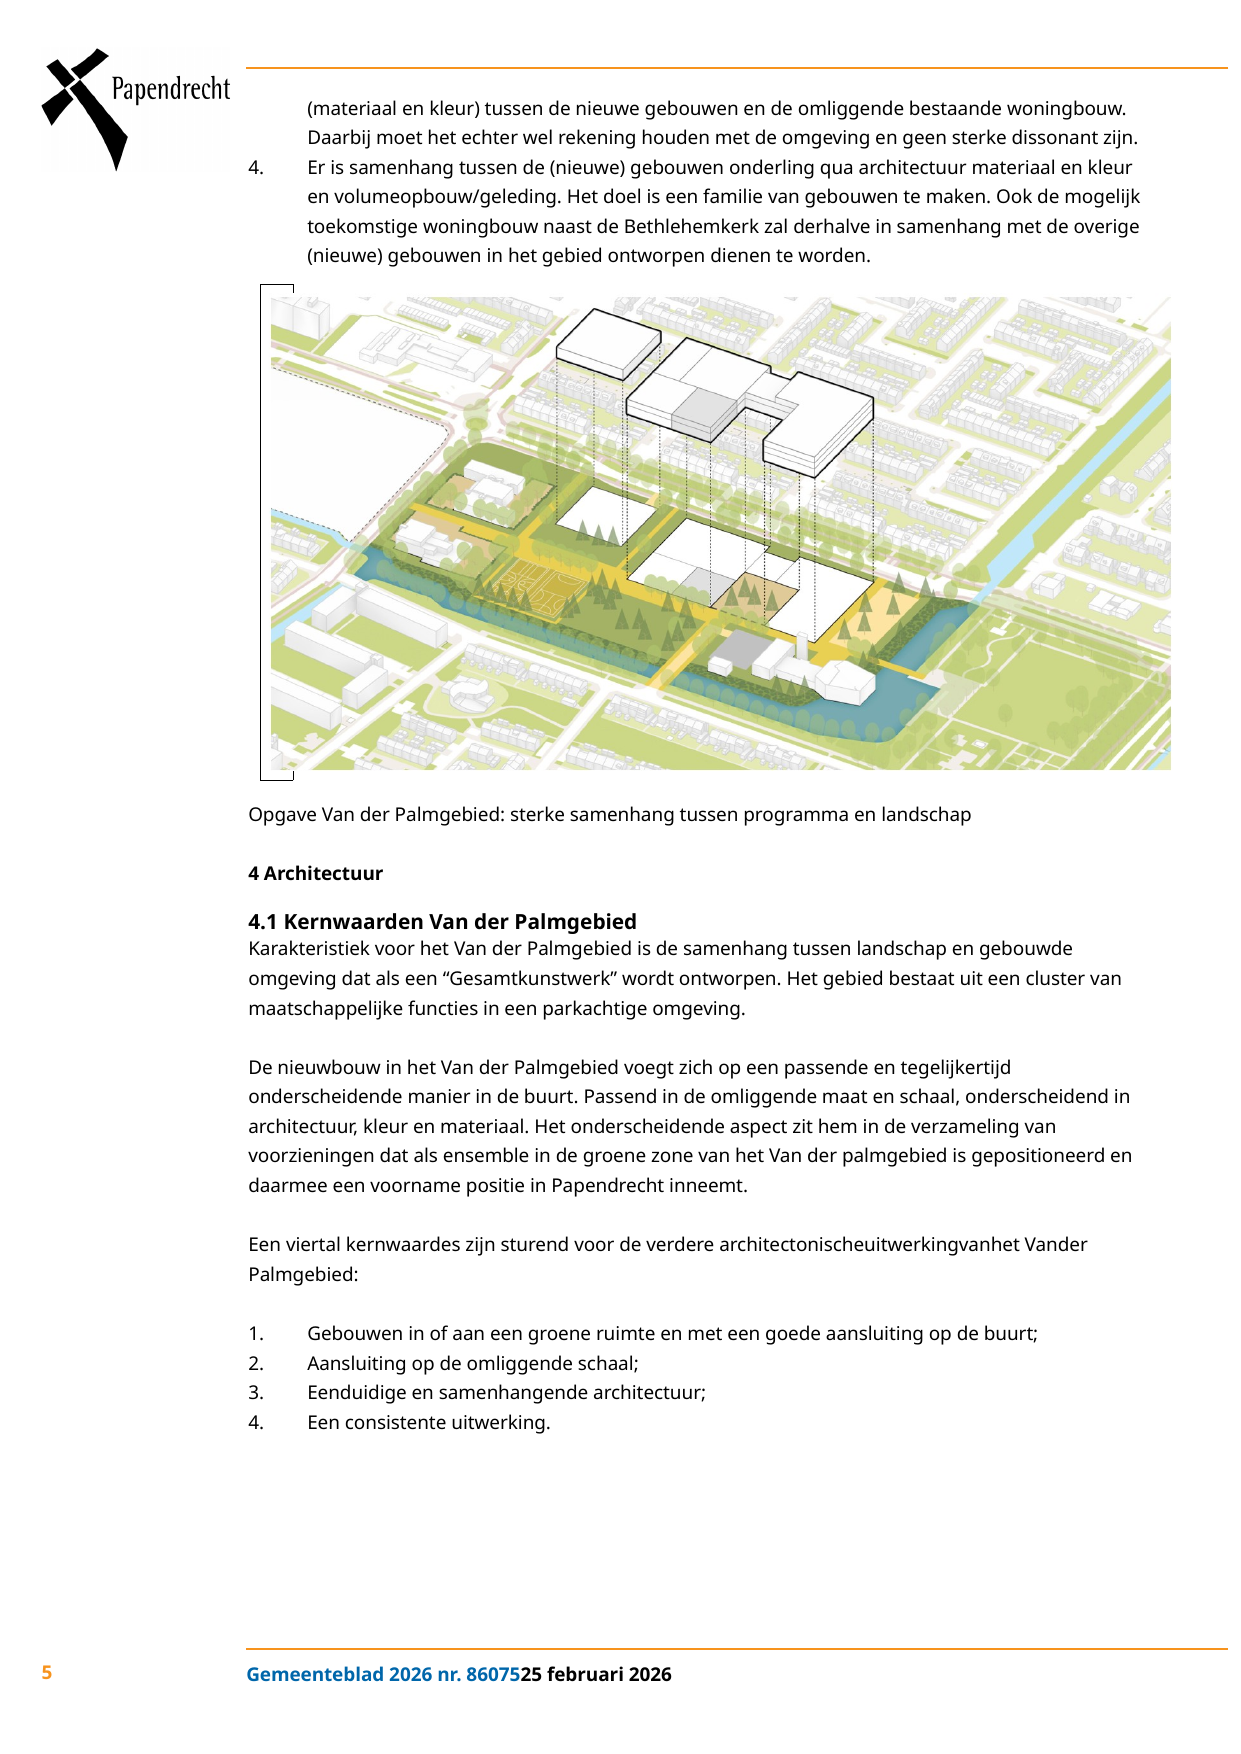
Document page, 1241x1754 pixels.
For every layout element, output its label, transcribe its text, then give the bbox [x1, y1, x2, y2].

list Er is samenhang tussen de (nieuwe) gebouwen onderling qua architectuur materiaal en kleur en volumeopbouw/geleding. Het doel is een familie van gebouwen te maken. Ook de mogelijk toekomstige woningbouw naast de Bethlehemkerk zal derhalve in samenhang met de overige (nieuwe) gebouwen in het gebied ontworpen dienen te worden. [248, 154, 1152, 268]
text De nieuwbouw in het Van der Palmgebied voegt zich op een passende en tegelijkertijd onderscheidende manier in de buurt. Passend in de omliggende maat en schaal, onderscheidend in architectuur, kleur en materiaal. Het onderscheidende aspect zit hem in de verzameling van voorzieningen dat als ensemble in de groene zone van het Van der palmgebied is gepositioneerd en daarmee een voorname positie in Papendrecht inneemt. [248, 1054, 1152, 1198]
text Karakteristiek voor het Van der Palmgebied is de samenhang tussen landschap en gebouwde omgeving dat als een “Gesamtkunstwerk” wordt ontworpen. Het gebied bestaat uit een cluster van maatschappelijke functies in een parkachtige omgeving. [248, 936, 1152, 1020]
text 4 Architectuur [248, 861, 1152, 886]
list Eenduidige en samenhangende architectuur; [248, 1379, 1152, 1405]
text Een viertal kernwaardes zijn sturend voor de verdere architectonischeuitwerkingvanhet Vander Palmgebied: [248, 1231, 1152, 1287]
list Aansluiting op de omliggende schaal; [248, 1350, 1152, 1375]
picture [41, 47, 231, 172]
list (materiaal en kleur) tussen de nieuwe gebouwen en de omliggende bestaande woningbouw. Daarbij moet het echter wel rekening houden met de omgeving en geen sterke dissonant zijn. [248, 95, 1152, 150]
list Een consistente uitwerking. [248, 1409, 1152, 1434]
list Gebouwen in of aan een groene ruimte en met een goede aansluiting op de buurt; [248, 1320, 1152, 1346]
text 4.1 Kernwaarden Van der Palmgebied [248, 907, 1152, 936]
text Opgave Van der Palmgebied: sterke samenhang tussen programma en landschap [248, 801, 1152, 827]
picture [268, 293, 1173, 771]
